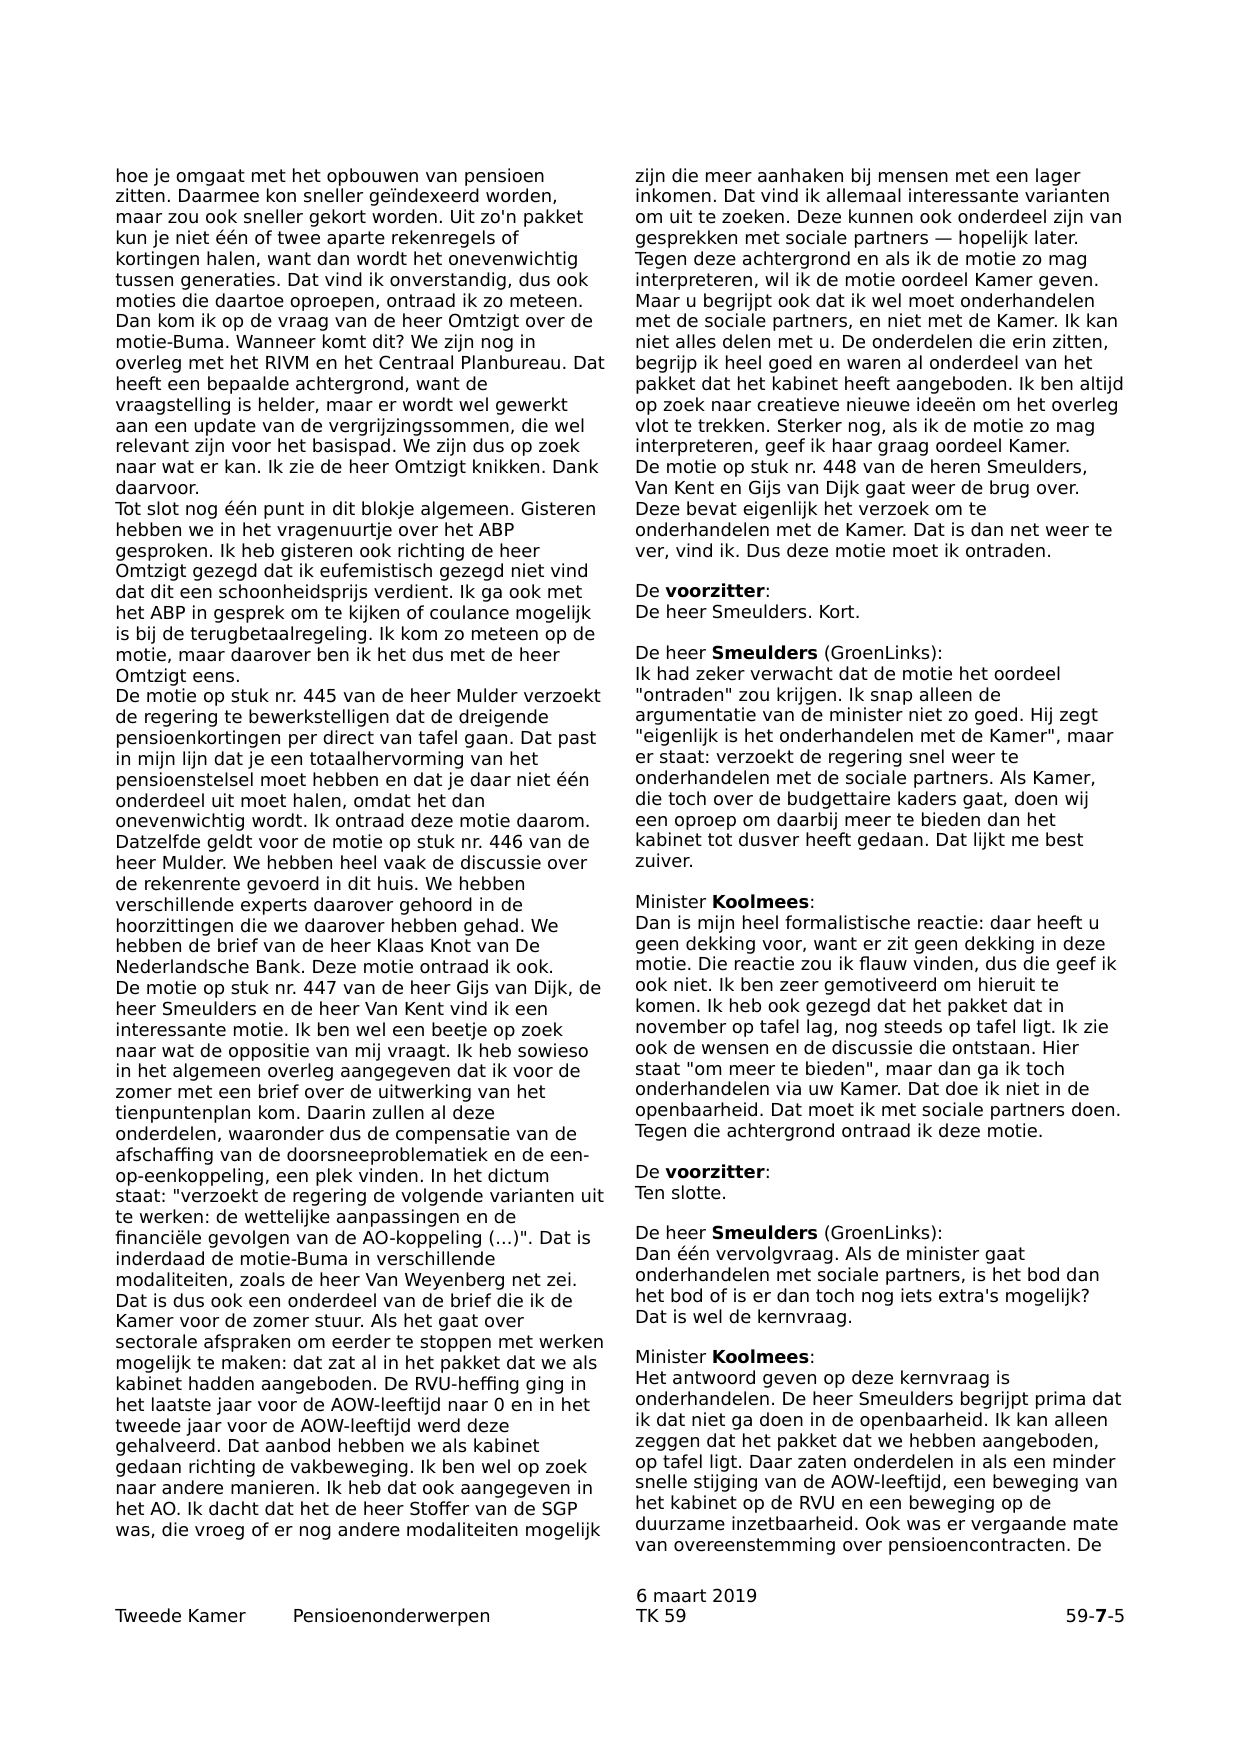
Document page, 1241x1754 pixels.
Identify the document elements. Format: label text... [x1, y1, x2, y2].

text Tot slot nog één punt in dit blokje algemeen. Gisteren hebben we in het vragenuurtje over het ABP gesproken. Ik heb gisteren ook richting de heer Omtzigt gezegd dat ik eufemistisch gezegd niet vind dat dit een schoonheidsprijs verdient. Ik ga ook met het ABP in gesprek om te kijken of coulance mogelijk is bij de terugbetaalregeling. Ik kom zo meteen op de motie, maar daarover ben ik het dus met de heer Omtzigt eens. [115, 499, 605, 686]
text De motie op stuk nr. 447 van de heer Gijs van Dijk, de heer Smeulders en de heer Van Kent vind ik een interessante motie. Ik ben wel een beetje op zoek naar wat de oppositie van mij vraagt. Ik heb sowieso in het algemeen overleg aangegeven dat ik voor de zomer met een brief over de uitwerking van het tienpuntenplan kom. Daarin zullen al deze onderdelen, waaronder dus de compensatie van de afschaffing van de doorsneeproblematiek en de een-op-eenkoppeling, een plek vinden. In het dictum staat: "verzoekt de regering de volgende varianten uit te werken: de wettelijke aanpassingen en de financiële gevolgen van de AO-koppeling (...)". Dat is inderdaad de motie-Buma in verschillende modaliteiten, zoals de heer Van Weyenberg net zei. Dat is dus ook een onderdeel van de brief die ik de Kamer voor de zomer stuur. Als het gaat over sectorale afspraken om eerder te stoppen met werken mogelijk te maken: dat zat al in het pakket dat we als kabinet hadden aangeboden. De RVU-heffing ging in het laatste jaar voor de AOW-leeftijd naar 0 en in het tweede jaar voor de AOW-leeftijd werd deze gehalveerd. Dat aanbod hebben we als kabinet gedaan richting de vakbeweging. Ik ben wel op zoek naar andere manieren. Ik heb dat ook aangegeven in het AO. Ik dacht dat het de heer Stoffer van de SGP was, die vroeg of er nog andere modaliteiten mogelijk [115, 978, 605, 1540]
text Ik had zeker verwacht dat de motie het oordeel "ontraden" zou krijgen. Ik snap alleen de argumentatie van de minister niet zo goed. Hij zegt "eigenlijk is het onderhandelen met de Kamer", maar er staat: verzoekt de regering snel weer te onderhandelen met de sociale partners. Als Kamer, die toch over de budgettaire kaders gaat, doen wij een oproep om daarbij meer te bieden dan het kabinet tot dusver heeft gedaan. Dat lijkt me best zuiver. [635, 663, 1125, 872]
text De heer Smeulders. Kort. [635, 602, 1125, 623]
text De voorzitter: [635, 581, 1125, 602]
text hoe je omgaat met het opbouwen van pensioen zitten. Daarmee kon sneller geïndexeerd worden, maar zou ook sneller gekort worden. Uit zo'n pakket kun je niet één of twee aparte rekenregels of kortingen halen, want dan wordt het onevenwichtig tussen generaties. Dat vind ik onverstandig, dus ook moties die daartoe oproepen, ontraad ik zo meteen. [115, 165, 605, 311]
text Dan kom ik op de vraag van de heer Omtzigt over de motie-Buma. Wanneer komt dit? We zijn nog in overleg met het RIVM en het Centraal Planbureau. Dat heeft een bepaalde achtergrond, want de vraagstelling is helder, maar er wordt wel gewerkt aan een update van de vergrijzingssommen, die wel relevant zijn voor het basispad. We zijn dus op zoek naar wat er kan. Ik zie de heer Omtzigt knikken. Dank daarvoor. [115, 311, 605, 499]
text Minister Koolmees: [635, 892, 1125, 912]
text Dan één vervolgvraag. Als de minister gaat onderhandelen met sociale partners, is het bod dan het bod of is er dan toch nog iets extra's mogelijk? Dat is wel de kernvraag. [635, 1244, 1125, 1327]
text De voorzitter: [635, 1162, 1125, 1182]
text zijn die meer aanhaken bij mensen met een lager inkomen. Dat vind ik allemaal interessante varianten om uit te zoeken. Deze kunnen ook onderdeel zijn van gesprekken met sociale partners — hopelijk later. Tegen deze achtergrond en als ik de motie zo mag interpreteren, wil ik de motie oordeel Kamer geven. Maar u begrijpt ook dat ik wel moet onderhandelen met de sociale partners, en niet met de Kamer. Ik kan niet alles delen met u. De onderdelen die erin zitten, begrijp ik heel goed en waren al onderdeel van het pakket dat het kabinet heeft aangeboden. Ik ben altijd op zoek naar creatieve nieuwe ideeën om het overleg vlot te trekken. Sterker nog, als ik de motie zo mag interpreteren, geef ik haar graag oordeel Kamer. [635, 165, 1125, 457]
text De heer Smeulders (GroenLinks): [635, 643, 1125, 663]
text De motie op stuk nr. 448 van de heren Smeulders, Van Kent en Gijs van Dijk gaat weer de brug over. Deze bevat eigenlijk het verzoek om te onderhandelen met de Kamer. Dat is dan net weer te ver, vind ik. Dus deze motie moet ik ontraden. [635, 457, 1125, 561]
text Dan is mijn heel formalistische reactie: daar heeft u geen dekking voor, want er zit geen dekking in deze motie. Die reactie zou ik flauw vinden, dus die geef ik ook niet. Ik ben zeer gemotiveerd om hieruit te komen. Ik heb ook gezegd dat het pakket dat in november op tafel lag, nog steeds op tafel ligt. Ik zie ook de wensen en de discussie die ontstaan. Hier staat "om meer te bieden", maar dan ga ik toch onderhandelen via uw Kamer. Dat doe ik niet in de openbaarheid. Dat moet ik met sociale partners doen. Tegen die achtergrond ontraad ik deze motie. [635, 912, 1125, 1142]
text Datzelfde geldt voor de motie op stuk nr. 446 van de heer Mulder. We hebben heel vaak de discussie over de rekenrente gevoerd in dit huis. We hebben verschillende experts daarover gehoord in de hoorzittingen die we daarover hebben gehad. We hebben de brief van de heer Klaas Knot van De Nederlandsche Bank. Deze motie ontraad ik ook. [115, 832, 605, 978]
text De motie op stuk nr. 445 van de heer Mulder verzoekt de regering te bewerkstelligen dat de dreigende pensioenkortingen per direct van tafel gaan. Dat past in mijn lijn dat je een totaalhervorming van het pensioenstelsel moet hebben en dat je daar niet één onderdeel uit moet halen, omdat het dan onevenwichtig wordt. Ik ontraad deze motie daarom. [115, 686, 605, 832]
text Het antwoord geven op deze kernvraag is onderhandelen. De heer Smeulders begrijpt prima dat ik dat niet ga doen in de openbaarheid. Ik kan alleen zeggen dat het pakket dat we hebben aangeboden, op tafel ligt. Daar zaten onderdelen in als een minder snelle stijging van de AOW-leeftijd, een beweging van het kabinet op de RVU en een beweging op de duurzame inzetbaarheid. Ook was er vergaande mate van overeenstemming over pensioencontracten. De [635, 1368, 1125, 1556]
text Minister Koolmees: [635, 1347, 1125, 1368]
text De heer Smeulders (GroenLinks): [635, 1223, 1125, 1244]
text Ten slotte. [635, 1182, 1125, 1203]
